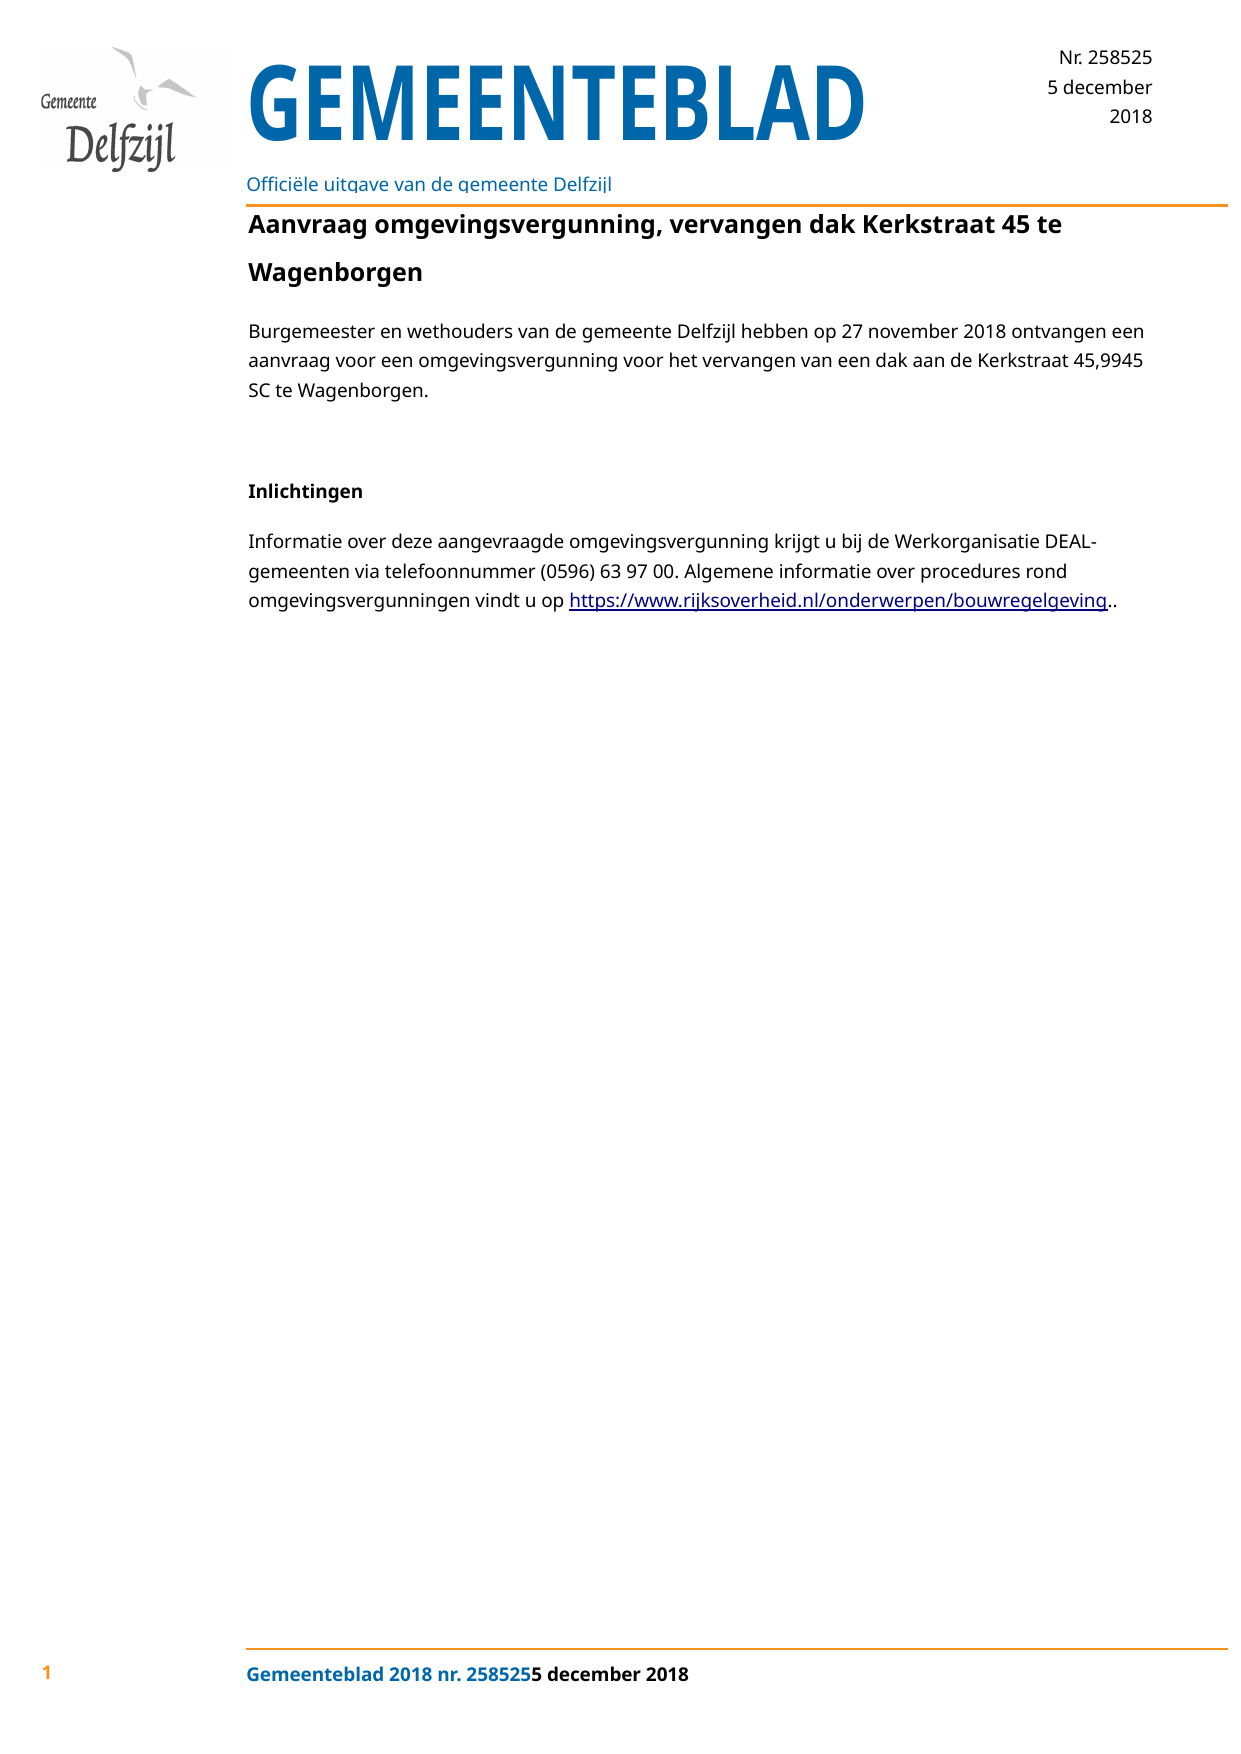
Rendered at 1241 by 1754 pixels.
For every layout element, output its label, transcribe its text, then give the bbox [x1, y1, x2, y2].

text Aanvraag omgevingsvergunning, vervangen dak Kerkstraat 45 te Wagenborgen [248, 207, 1152, 288]
text Burgemeester en wethouders van de gemeente Delfzijl hebben op 27 november 2018 ontvangen een aanvraag voor een omgevingsvergunning voor het vervangen van een dak aan de Kerkstraat 45,9945 SC te Wagenborgen. [248, 318, 1152, 403]
text Informatie over deze aangevraagde omgevingsvergunning krijgt u bij de Werkorganisatie DEAL-gemeenten via telefoonnummer (0596) 63 97 00. Algemene informatie over procedures rond omgevingsvergunningen vindt u op https://www.rijksoverheid.nl/onderwerpen/bouwregelgeving.. [248, 528, 1152, 613]
picture [41, 47, 231, 172]
text Inlichtingen [248, 478, 1152, 504]
